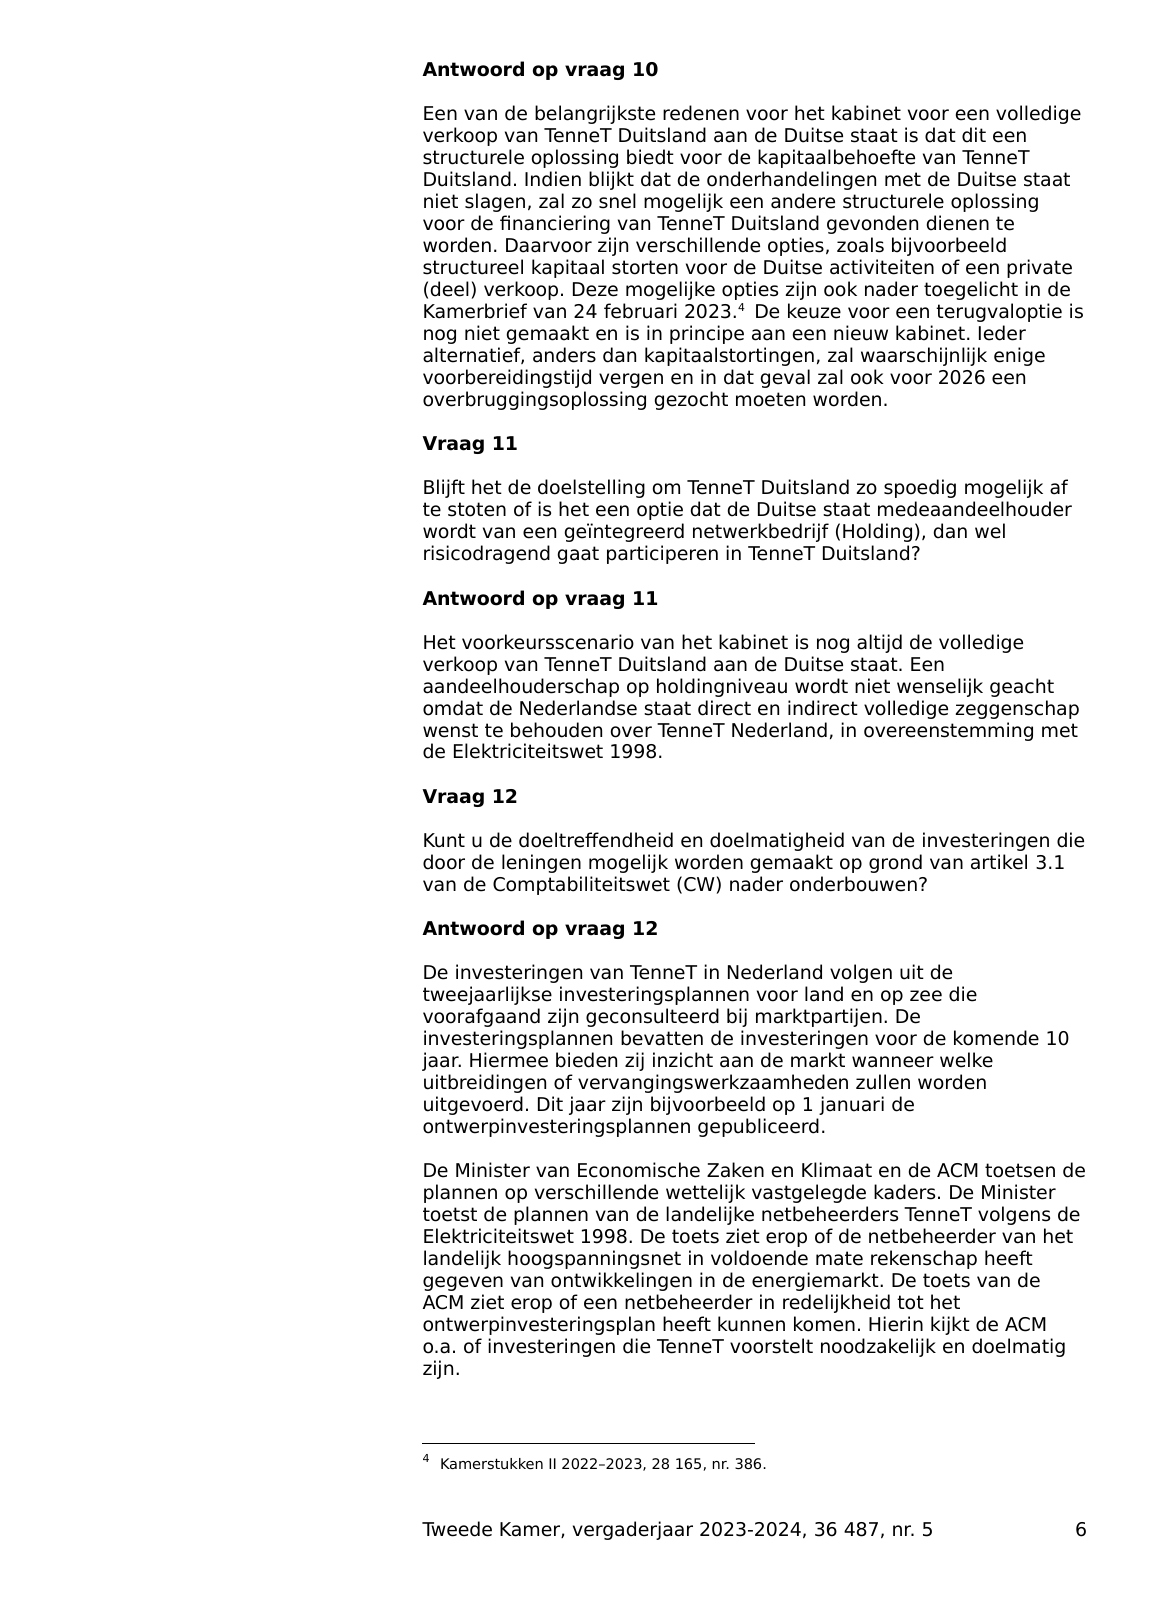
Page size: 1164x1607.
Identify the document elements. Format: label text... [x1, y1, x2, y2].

text Blijft het de doelstelling om TenneT Duitsland zo spoedig mogelijk af te stoten of is het een optie dat de Duitse staat medeaandeelhouder wordt van een geïntegreerd netwerkbedrijf (Holding), dan wel risicodragend gaat participeren in TenneT Duitsland? [422, 477, 1087, 565]
text Kamerstukken II 2022–2023, 28 165, nr. 386. [422, 1452, 1087, 1474]
text Het voorkeursscenario van het kabinet is nog altijd de volledige verkoop van TenneT Duitsland aan de Duitse staat. Een aandeelhouderschap op holdingniveau wordt niet wenselijk geacht omdat de Nederlandse staat direct en indirect volledige zeggenschap wenst te behouden over TenneT Nederland, in overeenstemming met de Elektriciteitswet 1998. [422, 632, 1087, 763]
subtitle Antwoord op vraag 11 [422, 587, 1087, 609]
text Een van de belangrijkste redenen voor het kabinet voor een volledige verkoop van TenneT Duitsland aan de Duitse staat is dat dit een structurele oplossing biedt voor de kapitaalbehoefte van TenneT Duitsland. Indien blijkt dat de onderhandelingen met de Duitse staat niet slagen, zal zo snel mogelijk een andere structurele oplossing voor de financiering van TenneT Duitsland gevonden dienen te worden. Daarvoor zijn verschillende opties, zoals bijvoorbeeld structureel kapitaal storten voor de Duitse activiteiten of een private (deel) verkoop. Deze mogelijke opties zijn ook nader toegelicht in de Kamerbrief van 24 februari 2023. De keuze voor een terugvaloptie is nog niet gemaakt en is in principe aan een nieuw kabinet. Ieder alternatief, anders dan kapitaalstortingen, zal waarschijnlijk enige voorbereidingstijd vergen en in dat geval zal ook voor 2026 een overbruggingsoplossing gezocht moeten worden. [422, 103, 1087, 411]
text Kunt u de doeltreffendheid en doelmatigheid van de investeringen die door de leningen mogelijk worden gemaakt op grond van artikel 3.1 van de Comptabiliteitswet (CW) nader onderbouwen? [422, 830, 1087, 896]
subtitle Antwoord op vraag 10 [422, 59, 1087, 81]
text De investeringen van TenneT in Nederland volgen uit de tweejaarlijkse investeringsplannen voor land en op zee die voorafgaand zijn geconsulteerd bij marktpartijen. De investeringsplannen bevatten de investeringen voor de komende 10 jaar. Hiermee bieden zij inzicht aan de markt wanneer welke uitbreidingen of vervangingswerkzaamheden zullen worden uitgevoerd. Dit jaar zijn bijvoorbeeld op 1 januari de ontwerpinvesteringsplannen gepubliceerd. [422, 962, 1087, 1138]
subtitle Vraag 12 [422, 786, 1087, 808]
subtitle Vraag 11 [422, 433, 1087, 455]
subtitle Antwoord op vraag 12 [422, 918, 1087, 940]
text De Minister van Economische Zaken en Klimaat en de ACM toetsen de plannen op verschillende wettelijk vastgelegde kaders. De Minister toetst de plannen van de landelijke netbeheerders TenneT volgens de Elektriciteitswet 1998. De toets ziet erop of de netbeheerder van het landelijk hoogspanningsnet in voldoende mate rekenschap heeft gegeven van ontwikkelingen in de energiemarkt. De toets van de ACM ziet erop of een netbeheerder in redelijkheid tot het ontwerpinvesteringsplan heeft kunnen komen. Hierin kijkt de ACM o.a. of investeringen die TenneT voorstelt noodzakelijk en doelmatig zijn. [422, 1160, 1087, 1380]
